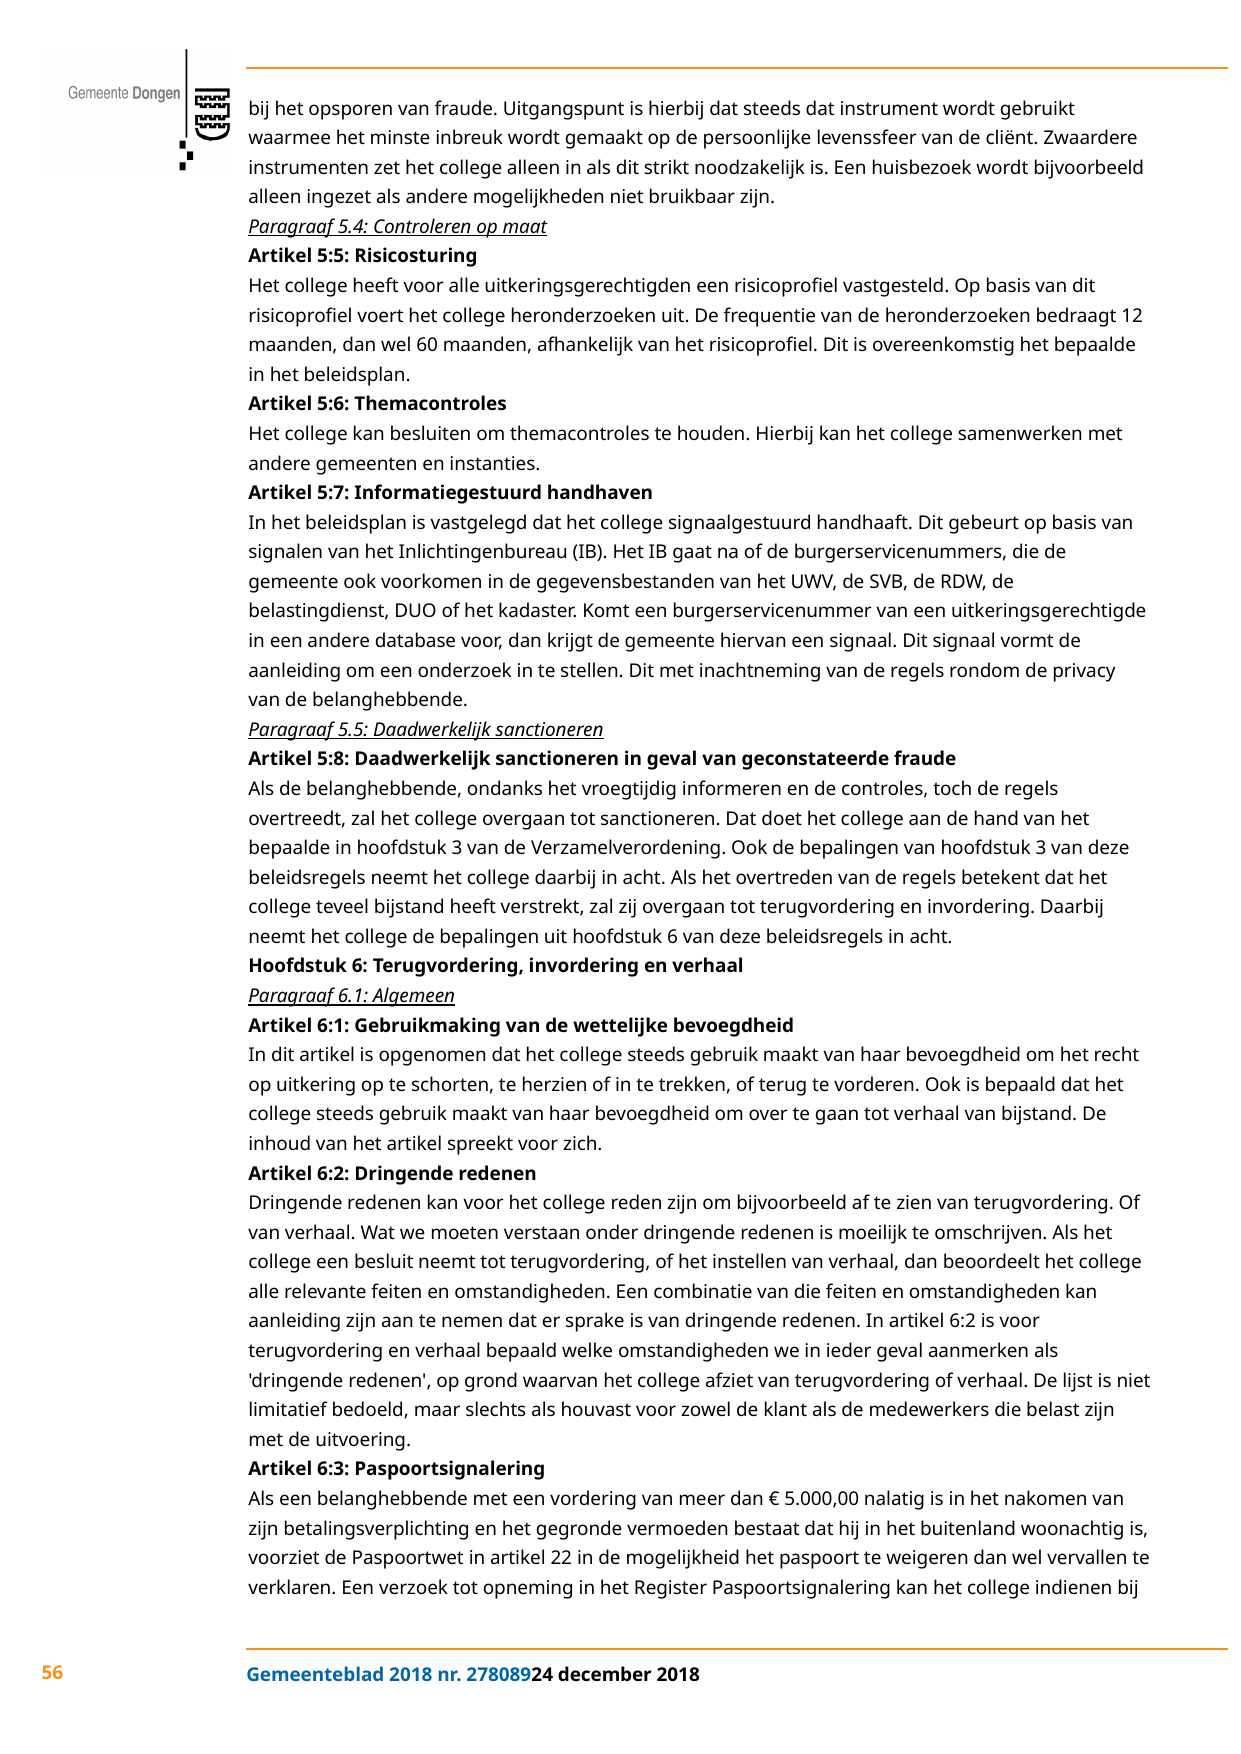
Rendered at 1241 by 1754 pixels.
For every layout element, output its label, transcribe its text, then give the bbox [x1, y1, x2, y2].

text Dringende redenen kan voor het college reden zijn om bijvoorbeeld af te zien van terugvordering. Of van verhaal. Wat we moeten verstaan onder dringende redenen is moeilijk te omschrijven. Als het college een besluit neemt tot terugvordering, of het instellen van verhaal, dan beoordeelt het college alle relevante feiten en omstandigheden. Een combinatie van die feiten en omstandigheden kan aanleiding zijn aan te nemen dat er sprake is van dringende redenen. In artikel 6:2 is voor terugvordering en verhaal bepaald welke omstandigheden we in ieder geval aanmerken als 'dringende redenen', op grond waarvan het college afziet van terugvordering of verhaal. De lijst is niet limitatief bedoeld, maar slechts als houvast voor zowel de klant als de medewerkers die belast zijn met de uitvoering. [248, 1189, 1152, 1452]
text In het beleidsplan is vastgelegd dat het college signaalgestuurd handhaaft. Dit gebeurt op basis van signalen van het Inlichtingenbureau (IB). Het IB gaat na of de burgerservicenummers, die de gemeente ook voorkomen in de gegevensbestanden van het UWV, de SVB, de RDW, de belastingdienst, DUO of het kadaster. Komt een burgerservicenummer van een uitkeringsgerechtigde in een andere database voor, dan krijgt de gemeente hiervan een signaal. Dit signaal vormt de aanleiding om een onderzoek in te stellen. Dit met inachtneming van de regels rondom de privacy van de belanghebbende. [248, 509, 1152, 712]
text Paragraaf 6.1: Algemeen [248, 982, 1152, 1008]
text Artikel 5:5: Risicosturing [248, 243, 1152, 268]
text Het college kan besluiten om themacontroles te houden. Hierbij kan het college samenwerken met andere gemeenten en instanties. [248, 420, 1152, 476]
text Als een belanghebbende met een vordering van meer dan € 5.000,00 nalatig is in het nakomen van zijn betalingsverplichting en het gegronde vermoeden bestaat dat hij in het buitenland woonachtig is, voorziet de Paspoortwet in artikel 22 in de mogelijkheid het paspoort te weigeren dan wel vervallen te verklaren. Een verzoek tot opneming in het Register Paspoortsignalering kan het college indienen bij [248, 1485, 1152, 1600]
picture [41, 47, 231, 172]
text Artikel 5:6: Themacontroles [248, 391, 1152, 416]
text Het college heeft voor alle uitkeringsgerechtigden een risicoprofiel vastgesteld. Op basis van dit risicoprofiel voert het college heronderzoeken uit. De frequentie van de heronderzoeken bedraagt 12 maanden, dan wel 60 maanden, afhankelijk van het risicoprofiel. Dit is overeenkomstig het bepaalde in het beleidsplan. [248, 272, 1152, 387]
text bij het opsporen van fraude. Uitgangspunt is hierbij dat steeds dat instrument wordt gebruikt waarmee het minste inbreuk wordt gemaakt op de persoonlijke levenssfeer van de cliënt. Zwaardere instrumenten zet het college alleen in als dit strikt noodzakelijk is. Een huisbezoek wordt bijvoorbeeld alleen ingezet als andere mogelijkheden niet bruikbaar zijn. [248, 95, 1152, 209]
text Artikel 6:1: Gebruikmaking van de wettelijke bevoegdheid [248, 1012, 1152, 1038]
text Artikel 6:3: Paspoortsignalering [248, 1456, 1152, 1481]
text Hoofdstuk 6: Terugvordering, invordering en verhaal [248, 953, 1152, 978]
text Artikel 6:2: Dringende redenen [248, 1160, 1152, 1186]
text Artikel 5:7: Informatiegestuurd handhaven [248, 479, 1152, 505]
text Paragraaf 5.5: Daadwerkelijk sanctioneren [248, 716, 1152, 742]
text In dit artikel is opgenomen dat het college steeds gebruik maakt van haar bevoegdheid om het recht op uitkering op te schorten, te herzien of in te trekken, of terug te vorderen. Ook is bepaald dat het college steeds gebruik maakt van haar bevoegdheid om over te gaan tot verhaal van bijstand. De inhoud van het artikel spreekt voor zich. [248, 1041, 1152, 1156]
text Paragraaf 5.4: Controleren op maat [248, 213, 1152, 239]
text Artikel 5:8: Daadwerkelijk sanctioneren in geval van geconstateerde fraude [248, 746, 1152, 771]
text Als de belanghebbende, ondanks het vroegtijdig informeren en de controles, toch de regels overtreedt, zal het college overgaan tot sanctioneren. Dat doet het college aan de hand van het bepaalde in hoofdstuk 3 van de Verzamelverordening. Ook de bepalingen van hoofdstuk 3 van deze beleidsregels neemt het college daarbij in acht. Als het overtreden van de regels betekent dat het college teveel bijstand heeft verstrekt, zal zij overgaan tot terugvordering en invordering. Daarbij neemt het college de bepalingen uit hoofdstuk 6 van deze beleidsregels in acht. [248, 775, 1152, 949]
